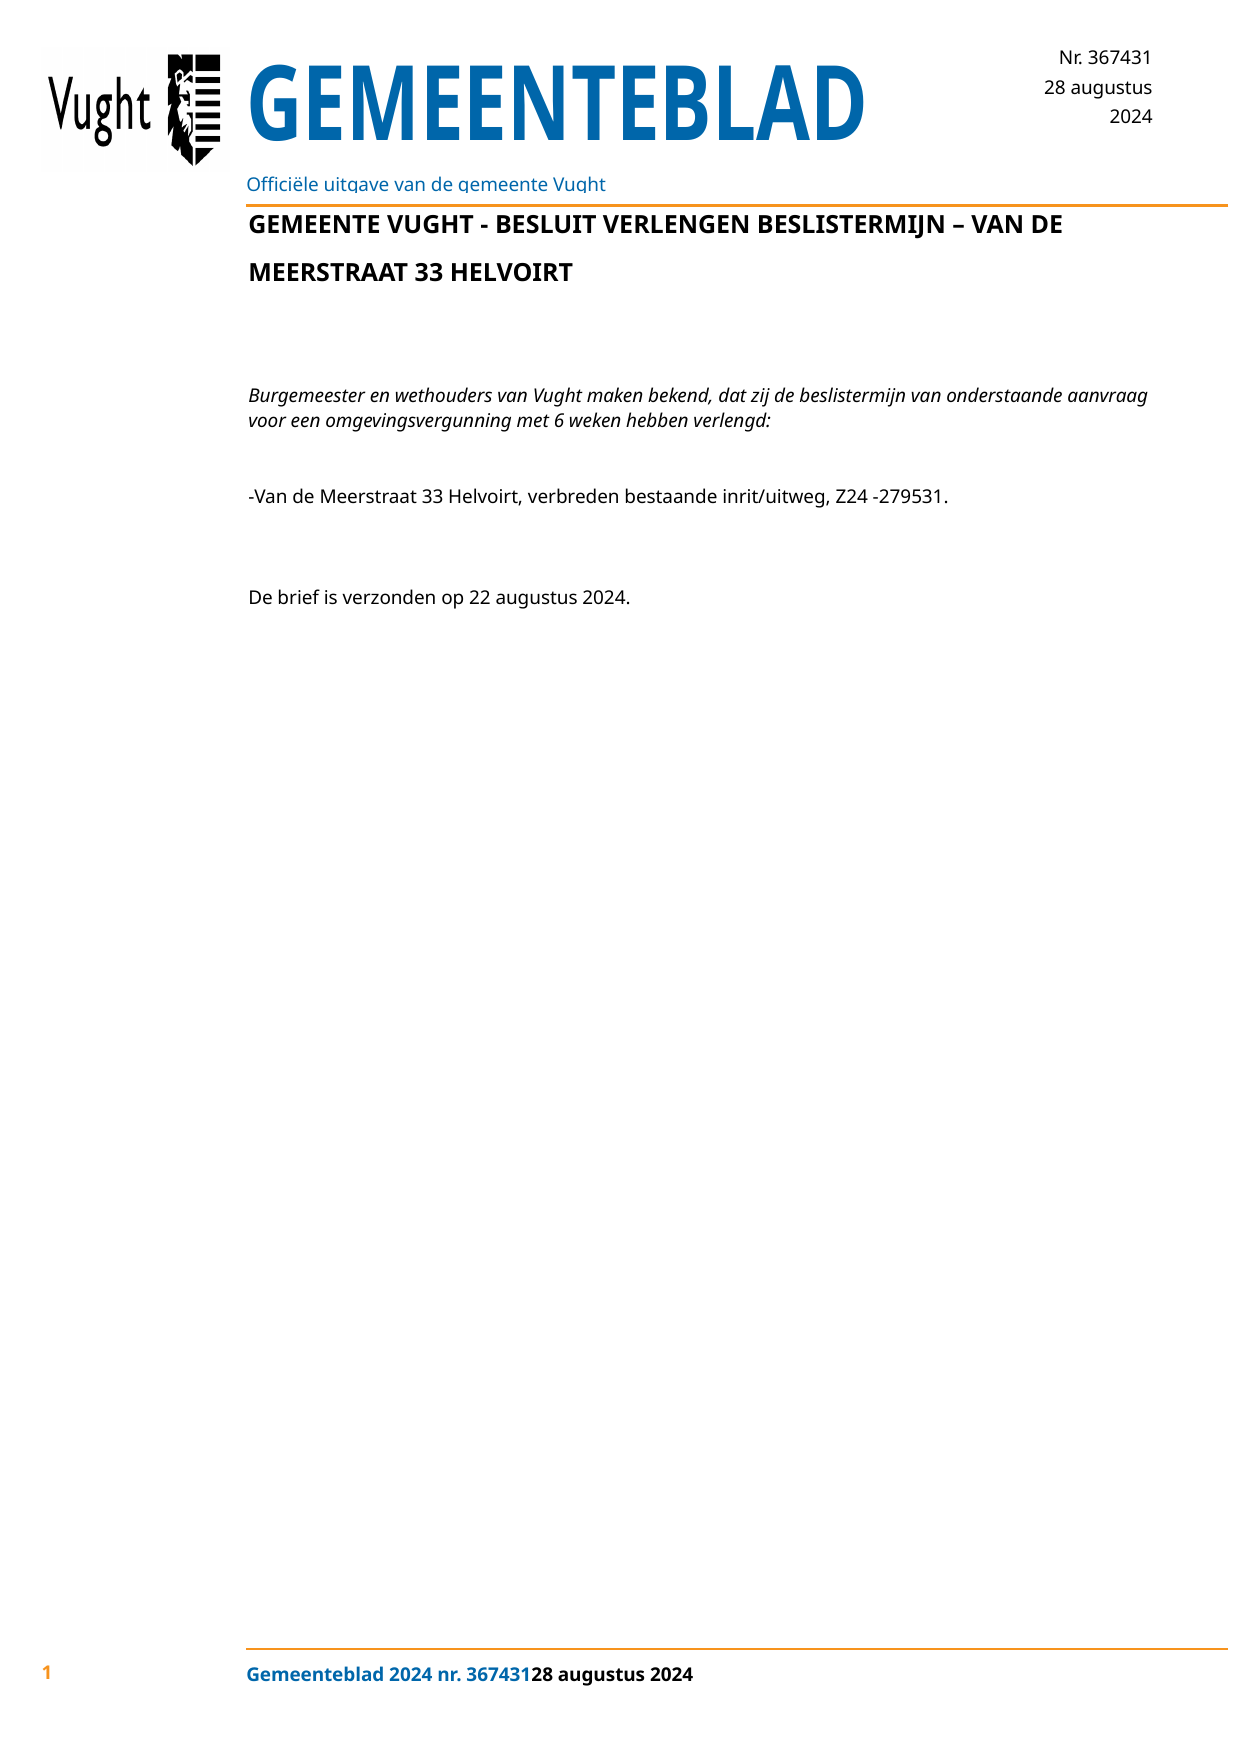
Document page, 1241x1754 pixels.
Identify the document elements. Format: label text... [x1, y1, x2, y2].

text Burgemeester en wethouders van Vught maken bekend, dat zij de beslistermijn van onderstaande aanvraag voor een omgevingsvergunning met 6 weken hebben verlengd: [248, 382, 1152, 433]
text -Van de Meerstraat 33 Helvoirt, verbreden bestaande inrit/uitweg, Z24 -279531. [248, 484, 1152, 509]
picture [41, 47, 231, 172]
text De brief is verzonden op 22 augustus 2024. [248, 584, 1152, 610]
text GEMEENTE VUGHT - BESLUIT VERLENGEN BESLISTERMIJN – VAN DE MEERSTRAAT 33 HELVOIRT [248, 207, 1152, 288]
